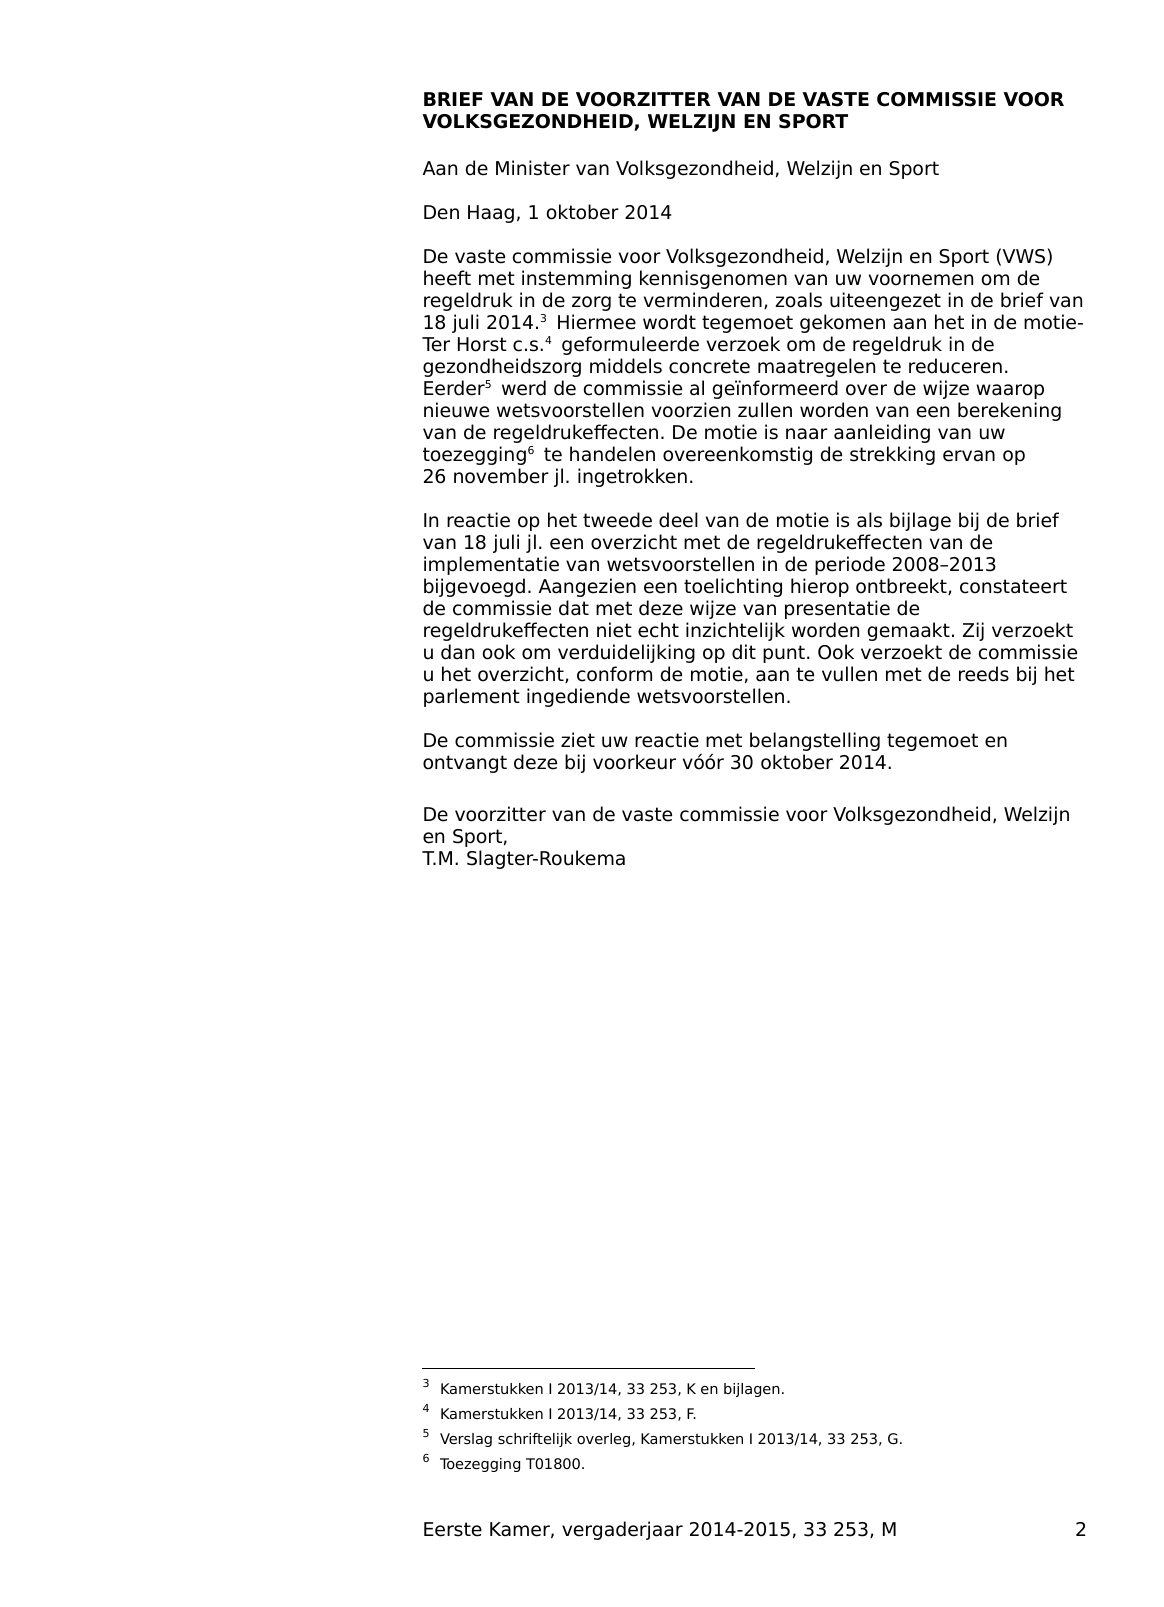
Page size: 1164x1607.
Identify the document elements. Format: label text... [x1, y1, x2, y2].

text In reactie op het tweede deel van de motie is als bijlage bij de brief van 18 juli jl. een overzicht met de regeldrukeffecten van de implementatie van wetsvoorstellen in de periode 2008–2013 bijgevoegd. Aangezien een toelichting hierop ontbreekt, constateert de commissie dat met deze wijze van presentatie de regeldrukeffecten niet echt inzichtelijk worden gemaakt. Zij verzoekt u dan ook om verduidelijking op dit punt. Ook verzoekt de commissie u het overzicht, conform de motie, aan te vullen met de reeds bij het parlement ingediende wetsvoorstellen. [422, 510, 1087, 708]
text Toezegging T01800. [422, 1452, 1087, 1474]
text Kamerstukken I 2013/14, 33 253, F. [422, 1402, 1087, 1424]
text De vaste commissie voor Volksgezondheid, Welzijn en Sport (VWS) heeft met instemming kennisgenomen van uw voornemen om de regeldruk in de zorg te verminderen, zoals uiteengezet in de brief van 18 juli 2014. Hiermee wordt tegemoet gekomen aan het in de motie-Ter Horst c.s. geformuleerde verzoek om de regeldruk in de gezondheidszorg middels concrete maatregelen te reduceren. Eerder werd de commissie al geïnformeerd over de wijze waarop nieuwe wetsvoorstellen voorzien zullen worden van een berekening van de regeldrukeffecten. De motie is naar aanleiding van uw toezegging te handelen overeenkomstig de strekking ervan op 26 november jl. ingetrokken. [422, 246, 1087, 488]
text De voorzitter van de vaste commissie voor Volksgezondheid, Welzijn en Sport, T.M. Slagter-Roukema [422, 804, 1087, 870]
subtitle BRIEF VAN DE VOORZITTER VAN DE VASTE COMMISSIE VOOR VOLKSGEZONDHEID, WELZIJN EN SPORT [422, 89, 1087, 133]
text De commissie ziet uw reactie met belangstelling tegemoet en ontvangt deze bij voorkeur vóór 30 oktober 2014. [422, 730, 1087, 774]
text Verslag schriftelijk overleg, Kamerstukken I 2013/14, 33 253, G. [422, 1427, 1087, 1449]
text Aan de Minister van Volksgezondheid, Welzijn en Sport [422, 158, 1087, 180]
text Den Haag, 1 oktober 2014 [422, 202, 1087, 224]
text Kamerstukken I 2013/14, 33 253, K en bijlagen. [422, 1377, 1087, 1399]
